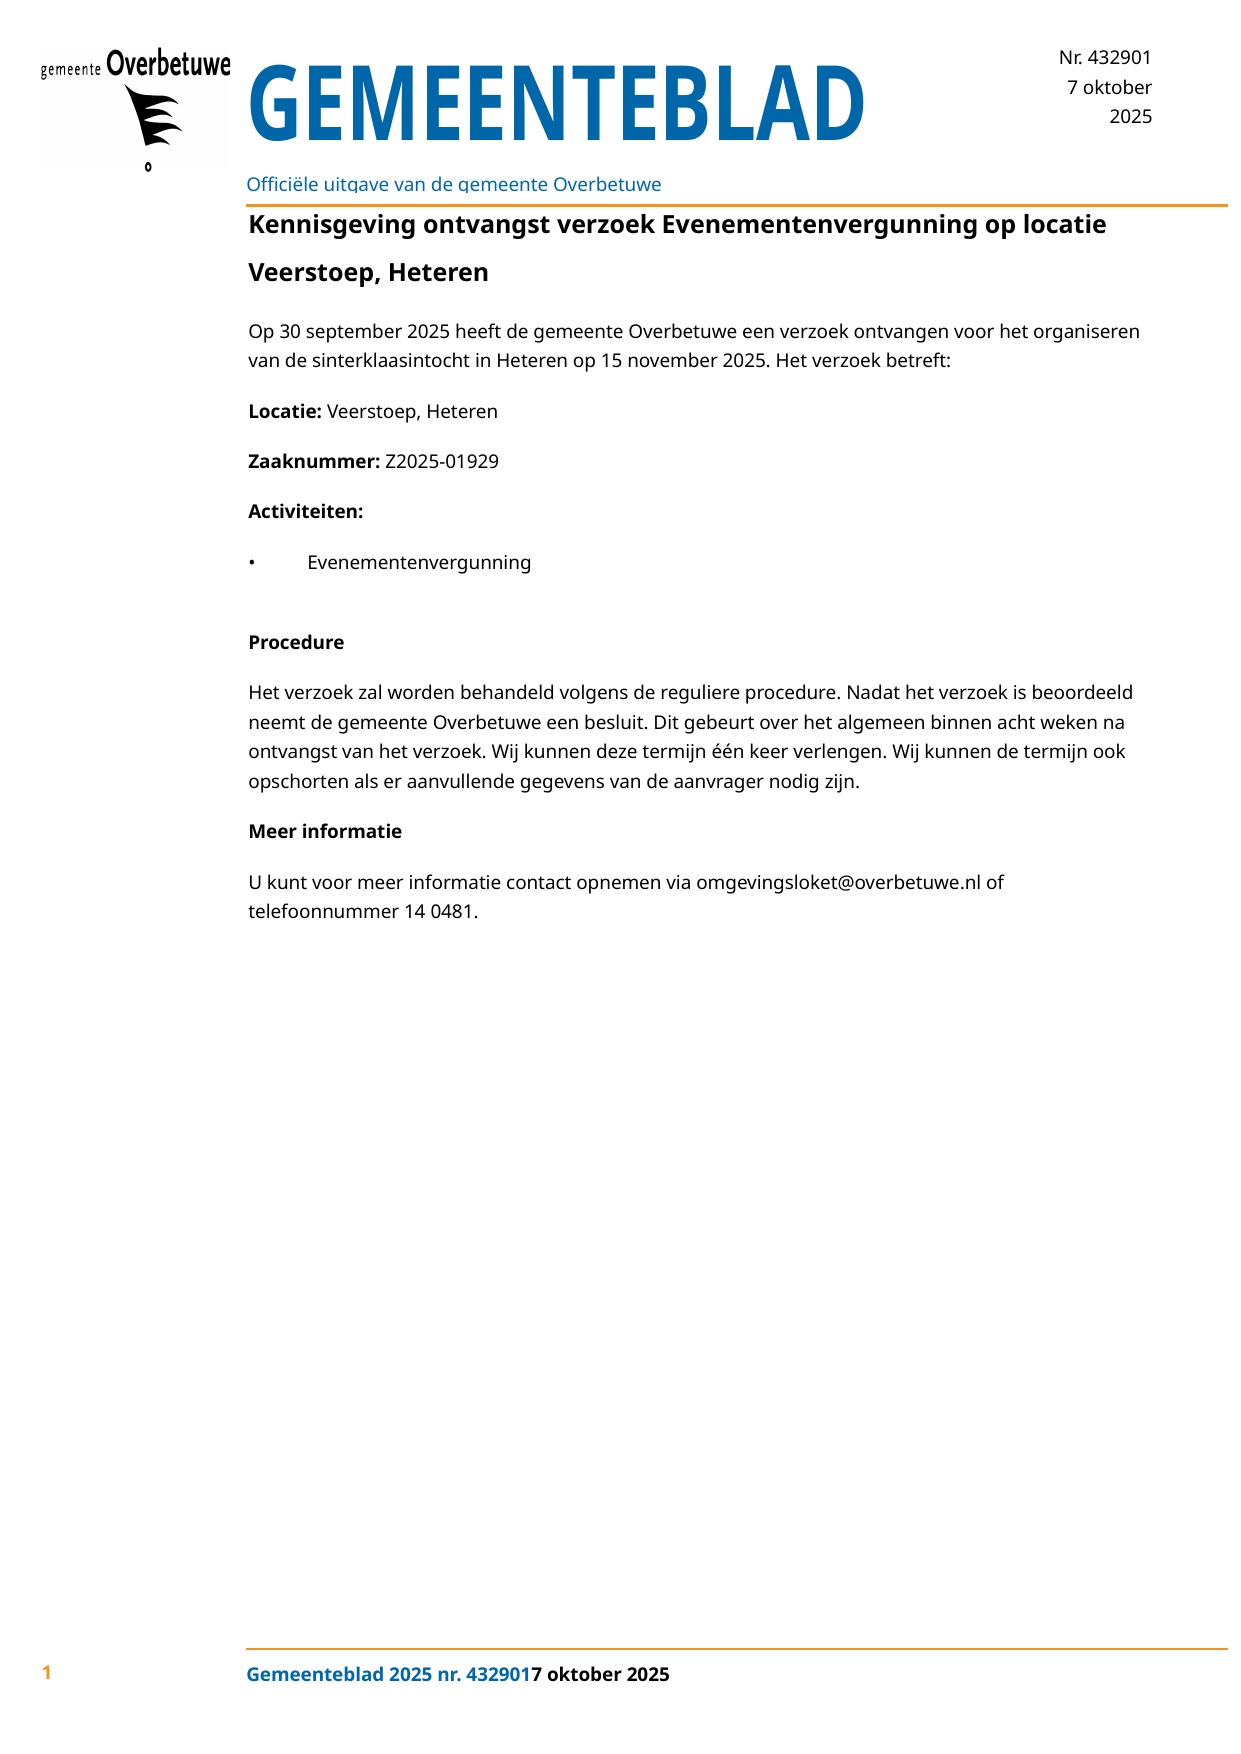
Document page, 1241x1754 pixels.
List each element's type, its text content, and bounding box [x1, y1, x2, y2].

picture [41, 47, 231, 172]
text Meer informatie [248, 819, 1152, 844]
text Zaaknummer: Z2025-01929 [248, 448, 1152, 474]
text Locatie: Veerstoep, Heteren [248, 398, 1152, 424]
list Evenementenvergunning [248, 549, 1152, 575]
text Op 30 september 2025 heeft de gemeente Overbetuwe een verzoek ontvangen voor het organiseren van de sinterklaasintocht in Heteren op 15 november 2025. Het verzoek betreft: [248, 318, 1152, 373]
text Procedure [248, 629, 1152, 655]
text U kunt voor meer informatie contact opnemen via omgevingsloket@overbetuwe.nl of telefoonnummer 14 0481. [248, 869, 1152, 924]
text Kennisgeving ontvangst verzoek Evenementenvergunning op locatie Veerstoep, Heteren [248, 207, 1152, 288]
text Het verzoek zal worden behandeld volgens de reguliere procedure. Nadat het verzoek is beoordeeld neemt de gemeente Overbetuwe een besluit. Dit gebeurt over het algemeen binnen acht weken na ontvangst van het verzoek. Wij kunnen deze termijn één keer verlengen. Wij kunnen de termijn ook opschorten als er aanvullende gegevens van de aanvrager nodig zijn. [248, 679, 1152, 794]
text Activiteiten: [248, 499, 1152, 524]
